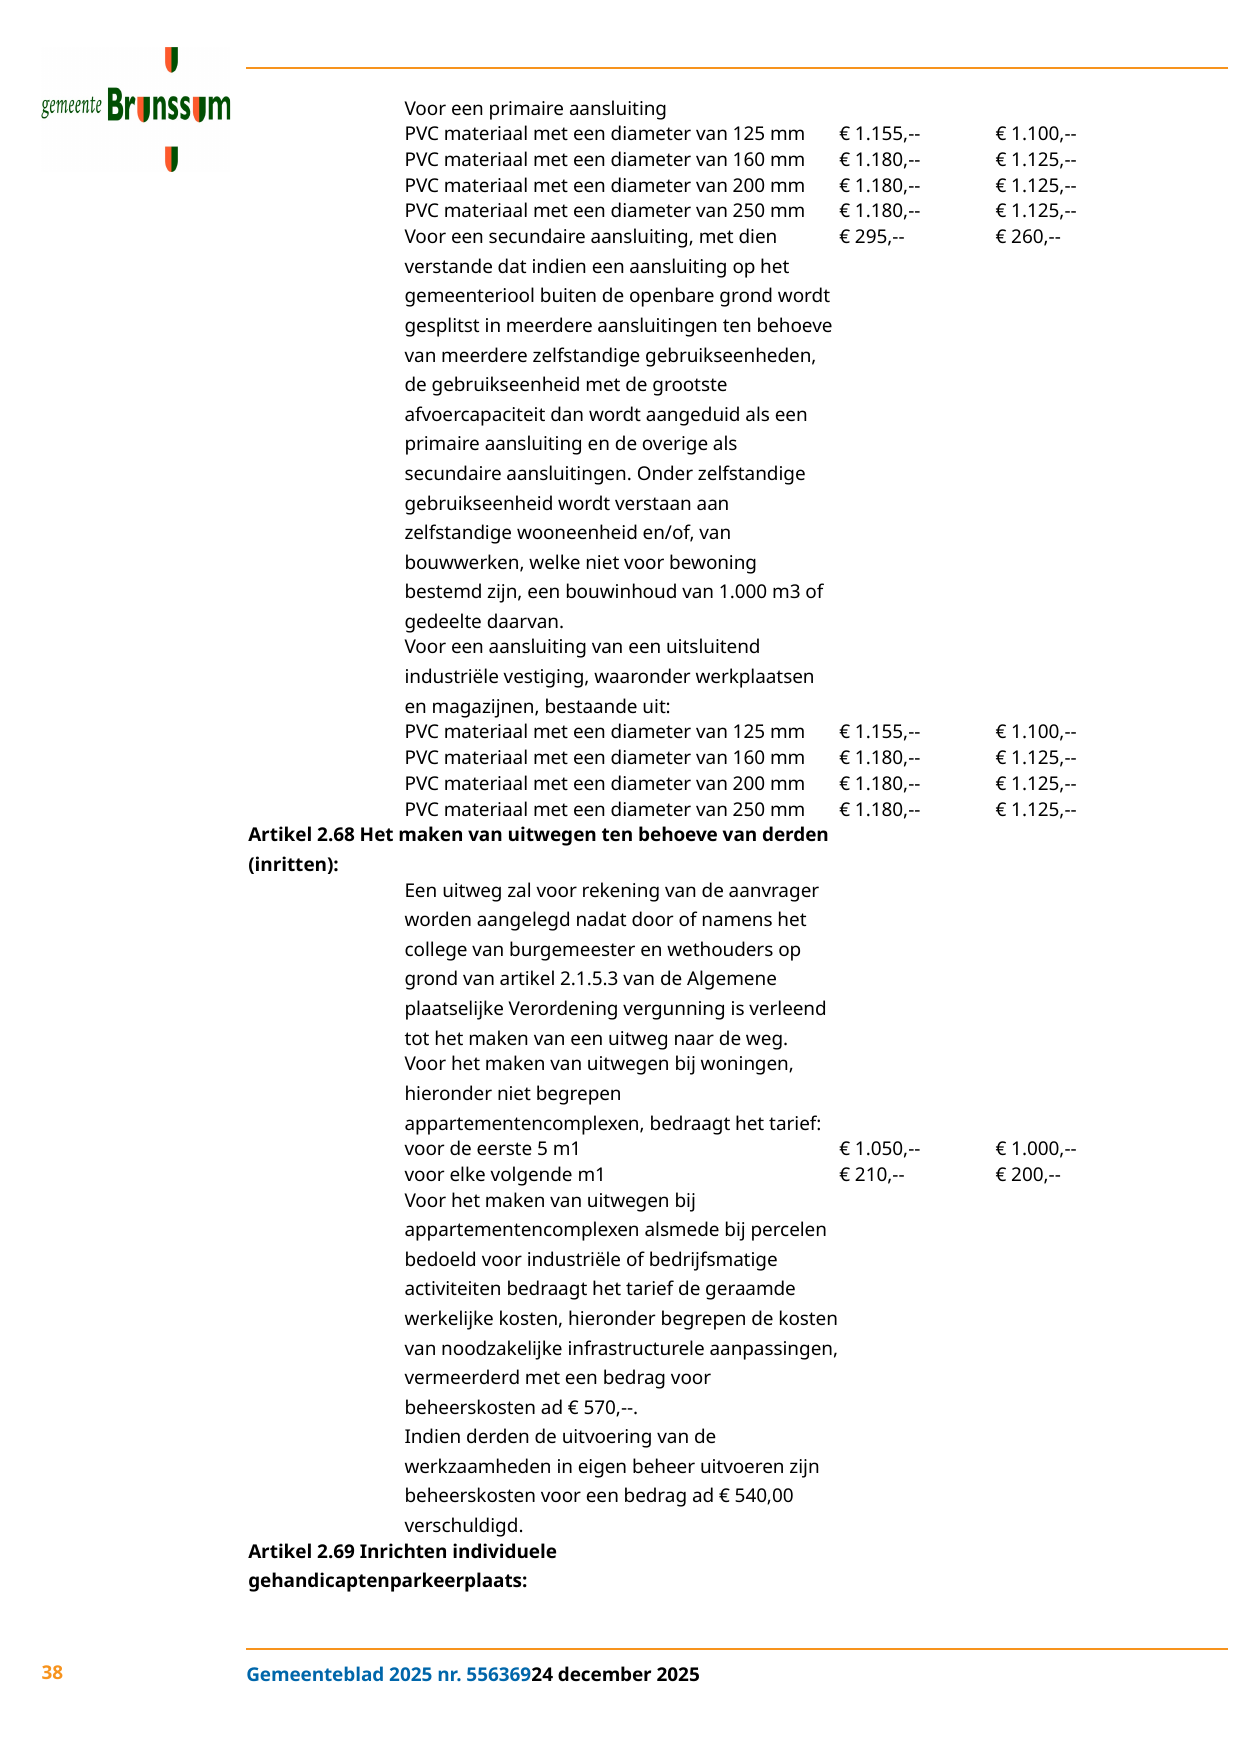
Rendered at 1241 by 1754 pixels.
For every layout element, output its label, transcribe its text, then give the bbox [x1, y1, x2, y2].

table_cell [248, 95, 404, 121]
table_cell € 1.125,-- [995, 146, 1152, 172]
table_cell [248, 1161, 404, 1187]
table_cell € 1.180,-- [839, 146, 995, 172]
table_cell € 260,-- [995, 224, 1152, 634]
table_cell € 1.050,-- [839, 1135, 995, 1161]
table_cell PVC materiaal met een diameter van 125 mm [404, 719, 839, 744]
table_cell [248, 719, 404, 744]
table_cell [839, 95, 995, 121]
table_cell € 1.180,-- [839, 796, 995, 822]
table_cell PVC materiaal met een diameter van 200 mm [404, 770, 839, 796]
table_cell [995, 822, 1152, 877]
table_cell Voor het maken van uitwegen bij appartementencomplexen alsmede bij percelen bedoeld voor industriële of bedrijfsmatige activiteiten bedraagt het tarief de geraamde werkelijke kosten, hieronder begrepen de kosten van noodzakelijke infrastructurele aanpassingen, vermeerderd met een bedrag voor beheerskosten ad € 570,--. Indien derden de uitvoering van de werkzaamheden in eigen beheer uitvoeren zijn beheerskosten voor een bedrag ad € 540,00 verschuldigd. [404, 1187, 839, 1538]
table_cell [248, 877, 404, 1051]
table_cell € 1.180,-- [839, 770, 995, 796]
table_cell € 1.125,-- [995, 172, 1152, 198]
table_cell € 210,-- [839, 1161, 995, 1187]
table_cell PVC materiaal met een diameter van 160 mm [404, 744, 839, 770]
table_cell PVC materiaal met een diameter van 125 mm [404, 121, 839, 146]
table_cell voor de eerste 5 m1 [404, 1135, 839, 1161]
table_cell [248, 172, 404, 198]
table_cell € 1.125,-- [995, 770, 1152, 796]
table_cell € 1.000,-- [995, 1135, 1152, 1161]
table_cell € 1.155,-- [839, 719, 995, 744]
table_cell [839, 1538, 995, 1593]
table_cell [248, 770, 404, 796]
table_cell [995, 877, 1152, 1051]
table_cell € 1.180,-- [839, 172, 995, 198]
table_cell PVC materiaal met een diameter van 250 mm [404, 796, 839, 822]
table_cell Artikel 2.69 Inrichten individuele gehandicaptenparkeerplaats: [248, 1538, 839, 1593]
table_cell Voor een aansluiting van een uitsluitend industriële vestiging, waaronder werkplaatsen en magazijnen, bestaande uit: [404, 634, 839, 719]
table_cell [839, 877, 995, 1051]
table_cell [248, 146, 404, 172]
table_cell [995, 1187, 1152, 1538]
table_cell [248, 1135, 404, 1161]
table_cell [248, 744, 404, 770]
table_cell Artikel 2.68 Het maken van uitwegen ten behoeve van derden (inritten): [248, 822, 839, 877]
table_cell PVC materiaal met een diameter van 160 mm [404, 146, 839, 172]
table_cell € 295,-- [839, 224, 995, 634]
table_cell € 1.125,-- [995, 744, 1152, 770]
table_cell € 1.180,-- [839, 198, 995, 223]
table_cell [839, 822, 995, 877]
table_cell [995, 95, 1152, 121]
table_cell € 1.125,-- [995, 198, 1152, 223]
table_cell Voor een secundaire aansluiting, met dien verstande dat indien een aansluiting op het gemeenteriool buiten de openbare grond wordt gesplitst in meerdere aansluitingen ten behoeve van meerdere zelfstandige gebruikseenheden, de gebruikseenheid met de grootste afvoercapaciteit dan wordt aangeduid als een primaire aansluiting en de overige als secundaire aansluitingen. Onder zelfstandige gebruikseenheid wordt verstaan aan zelfstandige wooneenheid en/of, van bouwwerken, welke niet voor bewoning bestemd zijn, een bouwinhoud van 1.000 m3 of gedeelte daarvan. [404, 224, 839, 634]
table_cell Voor het maken van uitwegen bij woningen, hieronder niet begrepen appartementencomplexen, bedraagt het tarief: [404, 1051, 839, 1135]
table_cell [248, 796, 404, 822]
table_cell [248, 1187, 404, 1538]
table_cell € 1.125,-- [995, 796, 1152, 822]
table_cell Een uitweg zal voor rekening van de aanvrager worden aangelegd nadat door of namens het college van burgemeester en wethouders op grond van artikel 2.1.5.3 van de Algemene plaatselijke Verordening vergunning is verleend tot het maken van een uitweg naar de weg. [404, 877, 839, 1051]
table_cell € 1.100,-- [995, 719, 1152, 744]
table_cell [839, 634, 995, 719]
table_cell [248, 198, 404, 223]
table_cell € 1.180,-- [839, 744, 995, 770]
table_cell [248, 224, 404, 634]
table_cell [839, 1187, 995, 1538]
table_cell [248, 634, 404, 719]
table_cell € 200,-- [995, 1161, 1152, 1187]
table_cell [995, 1538, 1152, 1593]
table_cell PVC materiaal met een diameter van 200 mm [404, 172, 839, 198]
table_cell [995, 634, 1152, 719]
picture [41, 47, 231, 172]
table_cell voor elke volgende m1 [404, 1161, 839, 1187]
table_cell € 1.155,-- [839, 121, 995, 146]
table_cell [248, 1051, 404, 1135]
table_cell [839, 1051, 995, 1135]
table_cell [248, 121, 404, 146]
table_cell PVC materiaal met een diameter van 250 mm [404, 198, 839, 223]
table_cell € 1.100,-- [995, 121, 1152, 146]
table_cell [995, 1051, 1152, 1135]
table_cell Voor een primaire aansluiting [404, 95, 839, 121]
